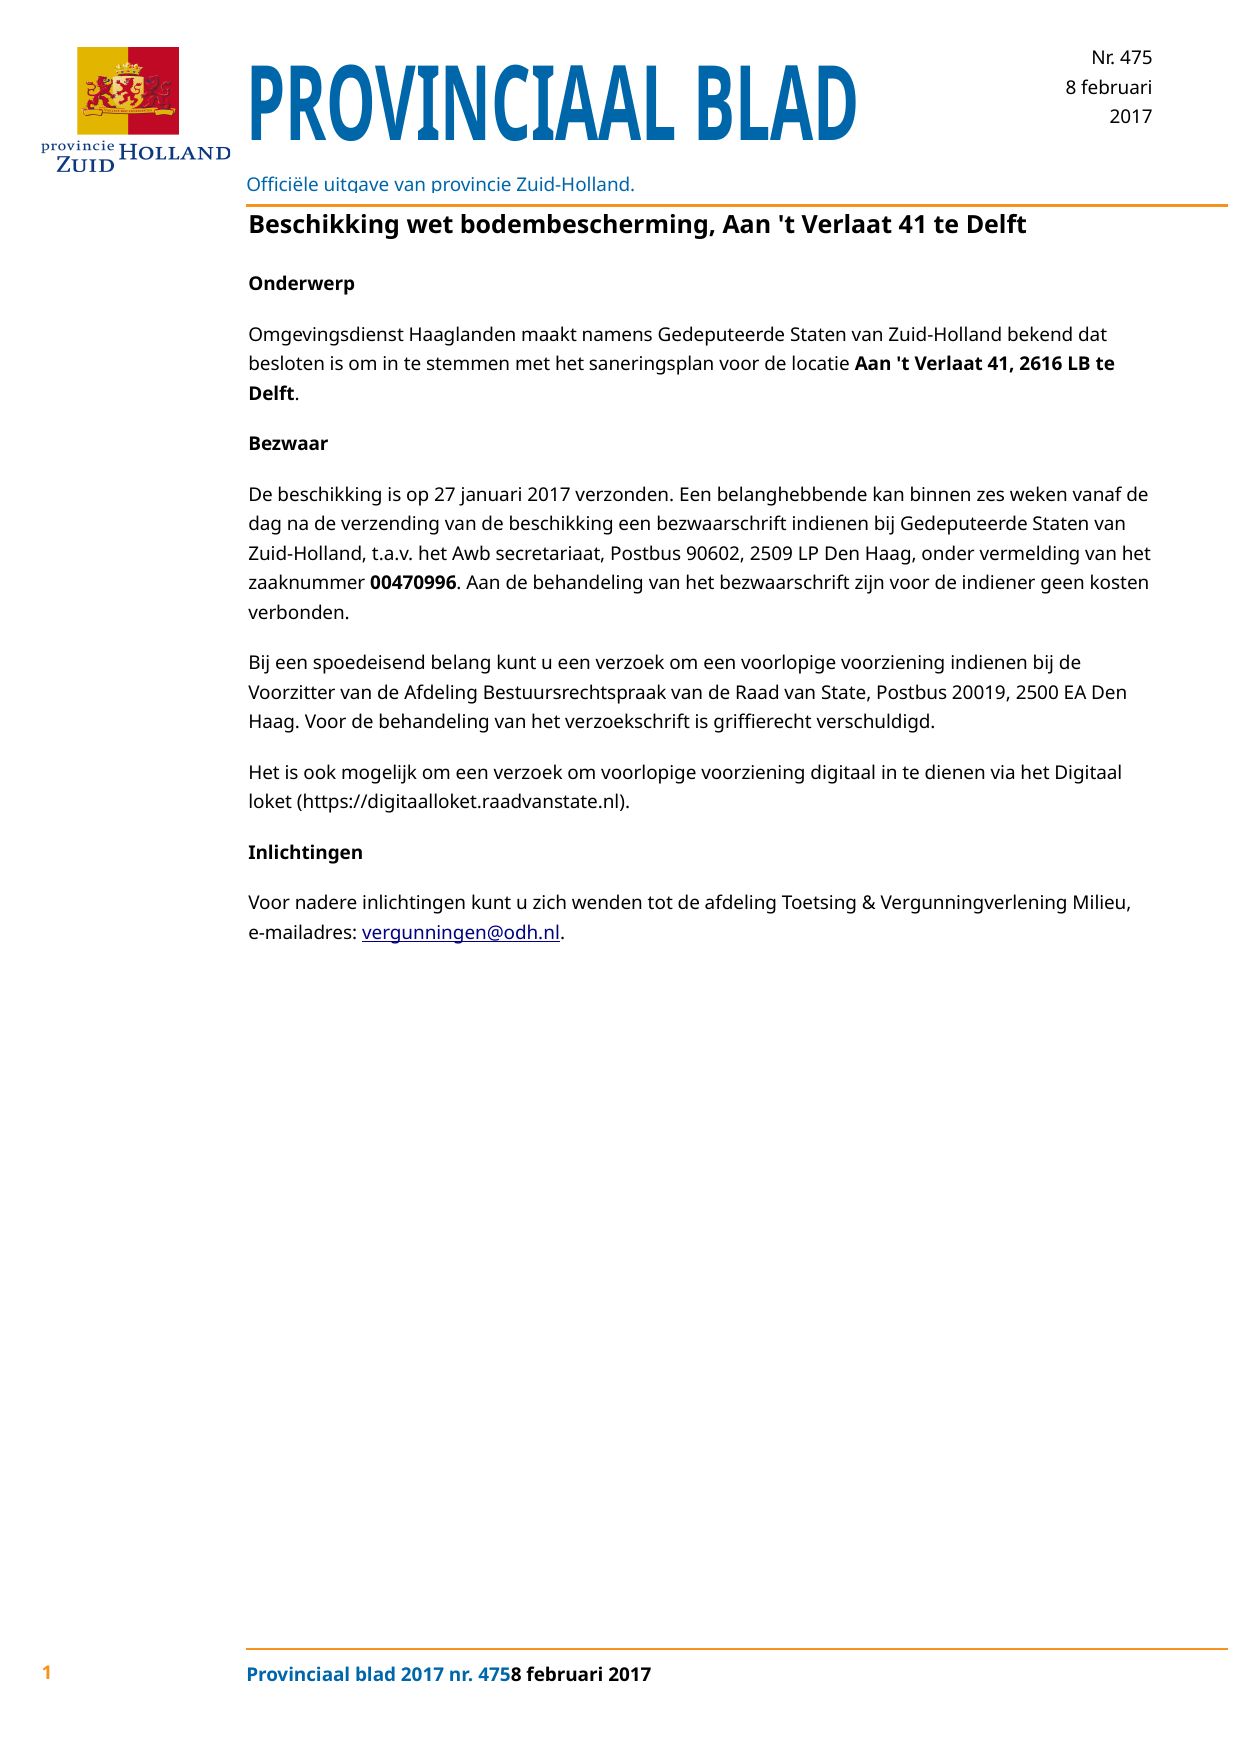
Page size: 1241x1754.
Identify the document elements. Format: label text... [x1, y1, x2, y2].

text Het is ook mogelijk om een verzoek om voorlopige voorziening digitaal in te dienen via het Digitaal loket (https://digitaalloket.raadvanstate.nl). [248, 759, 1152, 814]
text Voor nadere inlichtingen kunt u zich wenden tot de afdeling Toetsing & Vergunningverlening Milieu, e-mailadres: vergunningen@odh.nl. [248, 889, 1152, 945]
text Omgevingsdienst Haaglanden maakt namens Gedeputeerde Staten van Zuid-Holland bekend dat besloten is om in te stemmen met het saneringsplan voor de locatie Aan 't Verlaat 41, 2616 LB te Delft. [248, 321, 1152, 406]
picture [41, 47, 231, 172]
text Beschikking wet bodembescherming, Aan 't Verlaat 41 te Delft [248, 207, 1152, 241]
text Bij een spoedeisend belang kunt u een verzoek om een voorlopige voorziening indienen bij de Voorzitter van de Afdeling Bestuursrechtspraak van de Raad van State, Postbus 20019, 2500 EA Den Haag. Voor de behandeling van het verzoekschrift is griffierecht verschuldigd. [248, 649, 1152, 734]
text De beschikking is op 27 januari 2017 verzonden. Een belanghebbende kan binnen zes weken vanaf de dag na de verzending van de beschikking een bezwaarschrift indienen bij Gedeputeerde Staten van Zuid-Holland, t.a.v. het Awb secretariaat, Postbus 90602, 2509 LP Den Haag, onder vermelding van het zaaknummer 00470996. Aan de behandeling van het bezwaarschrift zijn voor de indiener geen kosten verbonden. [248, 481, 1152, 625]
text Inlichtingen [248, 839, 1152, 865]
text Onderwerp [248, 270, 1152, 296]
text Bezwaar [248, 430, 1152, 456]
